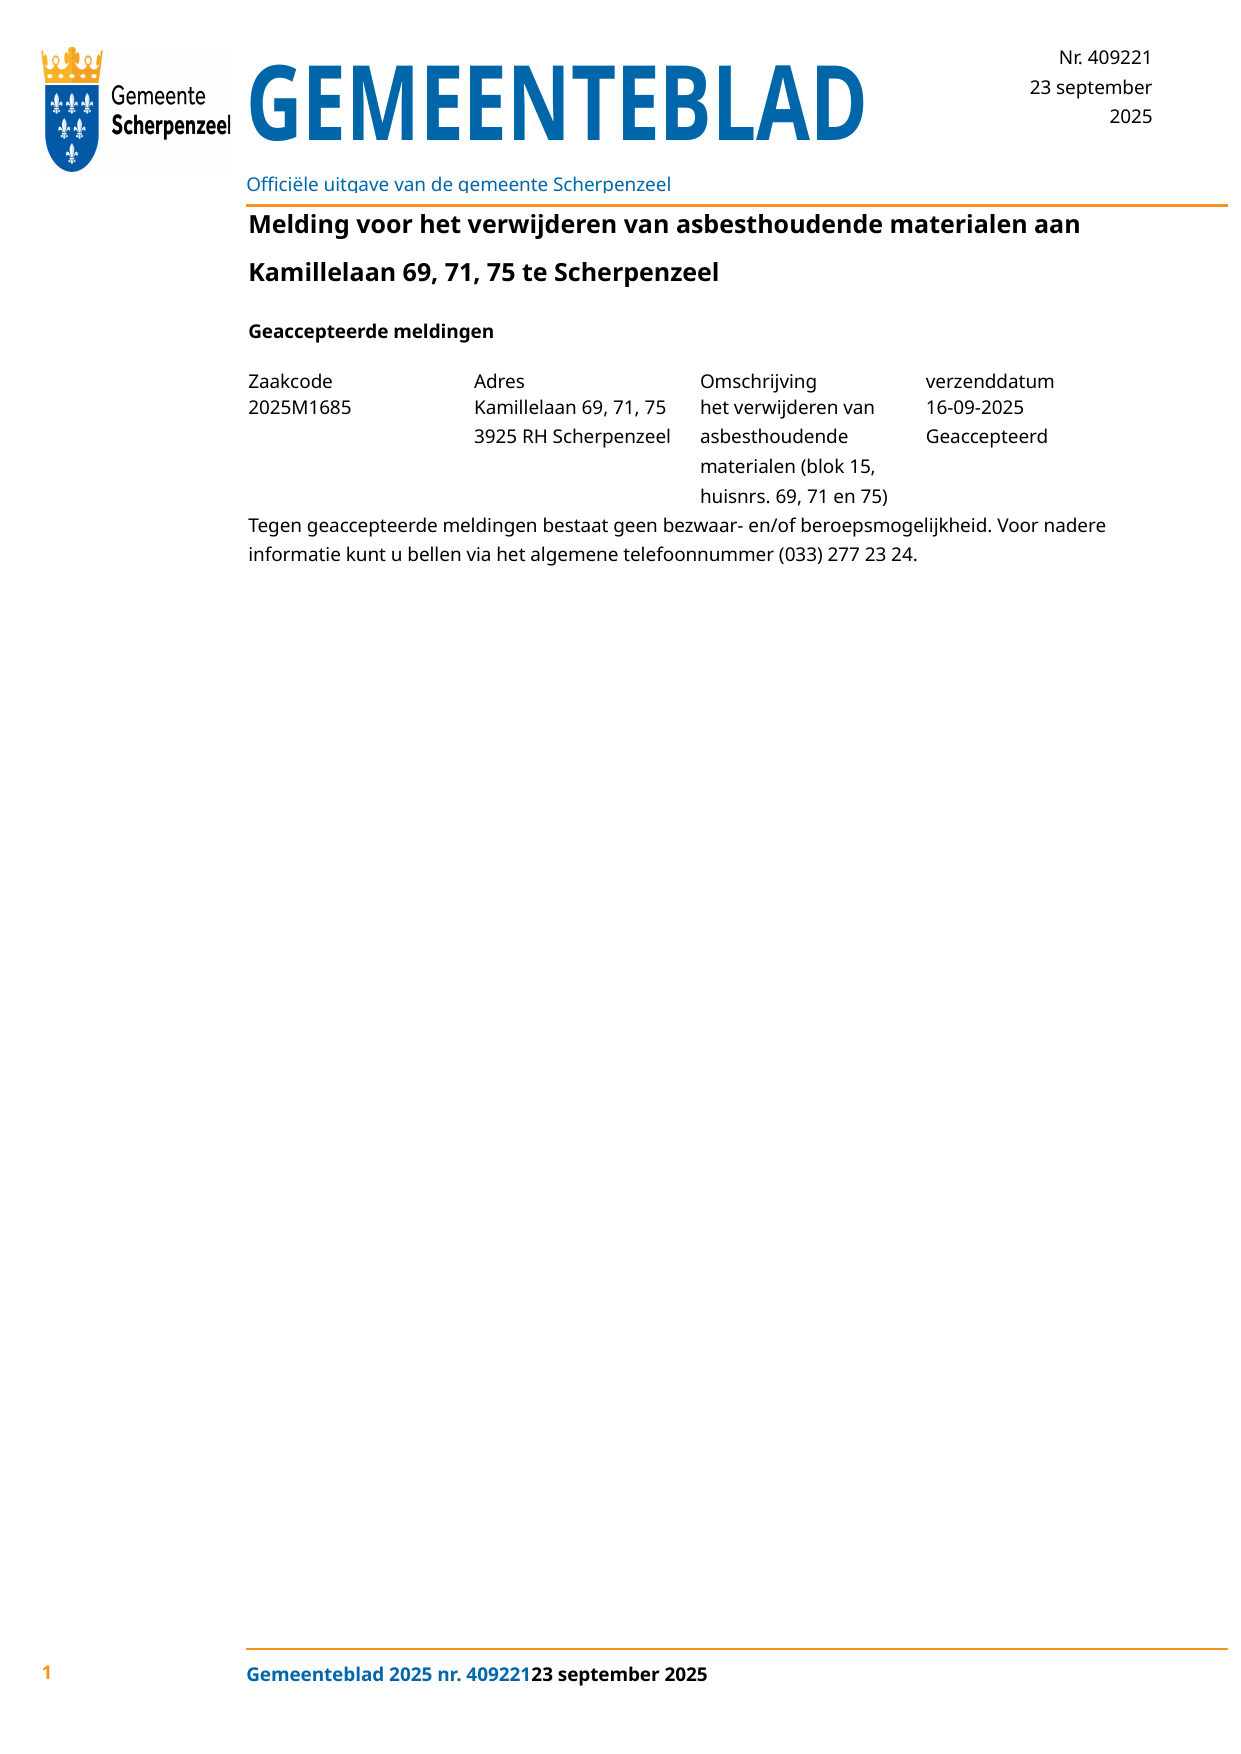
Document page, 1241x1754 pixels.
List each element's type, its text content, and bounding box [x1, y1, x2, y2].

text Tegen geaccepteerde meldingen bestaat geen bezwaar- en/of beroepsmogelijkheid. Voor nadere informatie kunt u bellen via het algemene telefoonnummer (033) 277 23 24. [248, 512, 1152, 567]
text Melding voor het verwijderen van asbesthoudende materialen aan Kamillelaan 69, 71, 75 te Scherpenzeel [248, 207, 1152, 288]
text Geaccepteerde meldingen [248, 318, 1152, 344]
table_cell 2025M1685 [248, 394, 474, 509]
table_cell Kamillelaan 69, 71, 75 3925 RH Scherpenzeel [474, 394, 700, 509]
table_cell 16-09-2025 Geaccepteerd [926, 394, 1152, 509]
picture [41, 47, 231, 172]
table_header Omschrijving [700, 369, 926, 394]
table_header Zaakcode [248, 369, 474, 394]
table_cell het verwijderen van asbesthoudende materialen (blok 15, huisnrs. 69, 71 en 75) [700, 394, 926, 509]
table_header verzenddatum [926, 369, 1152, 394]
table_header Adres [474, 369, 700, 394]
